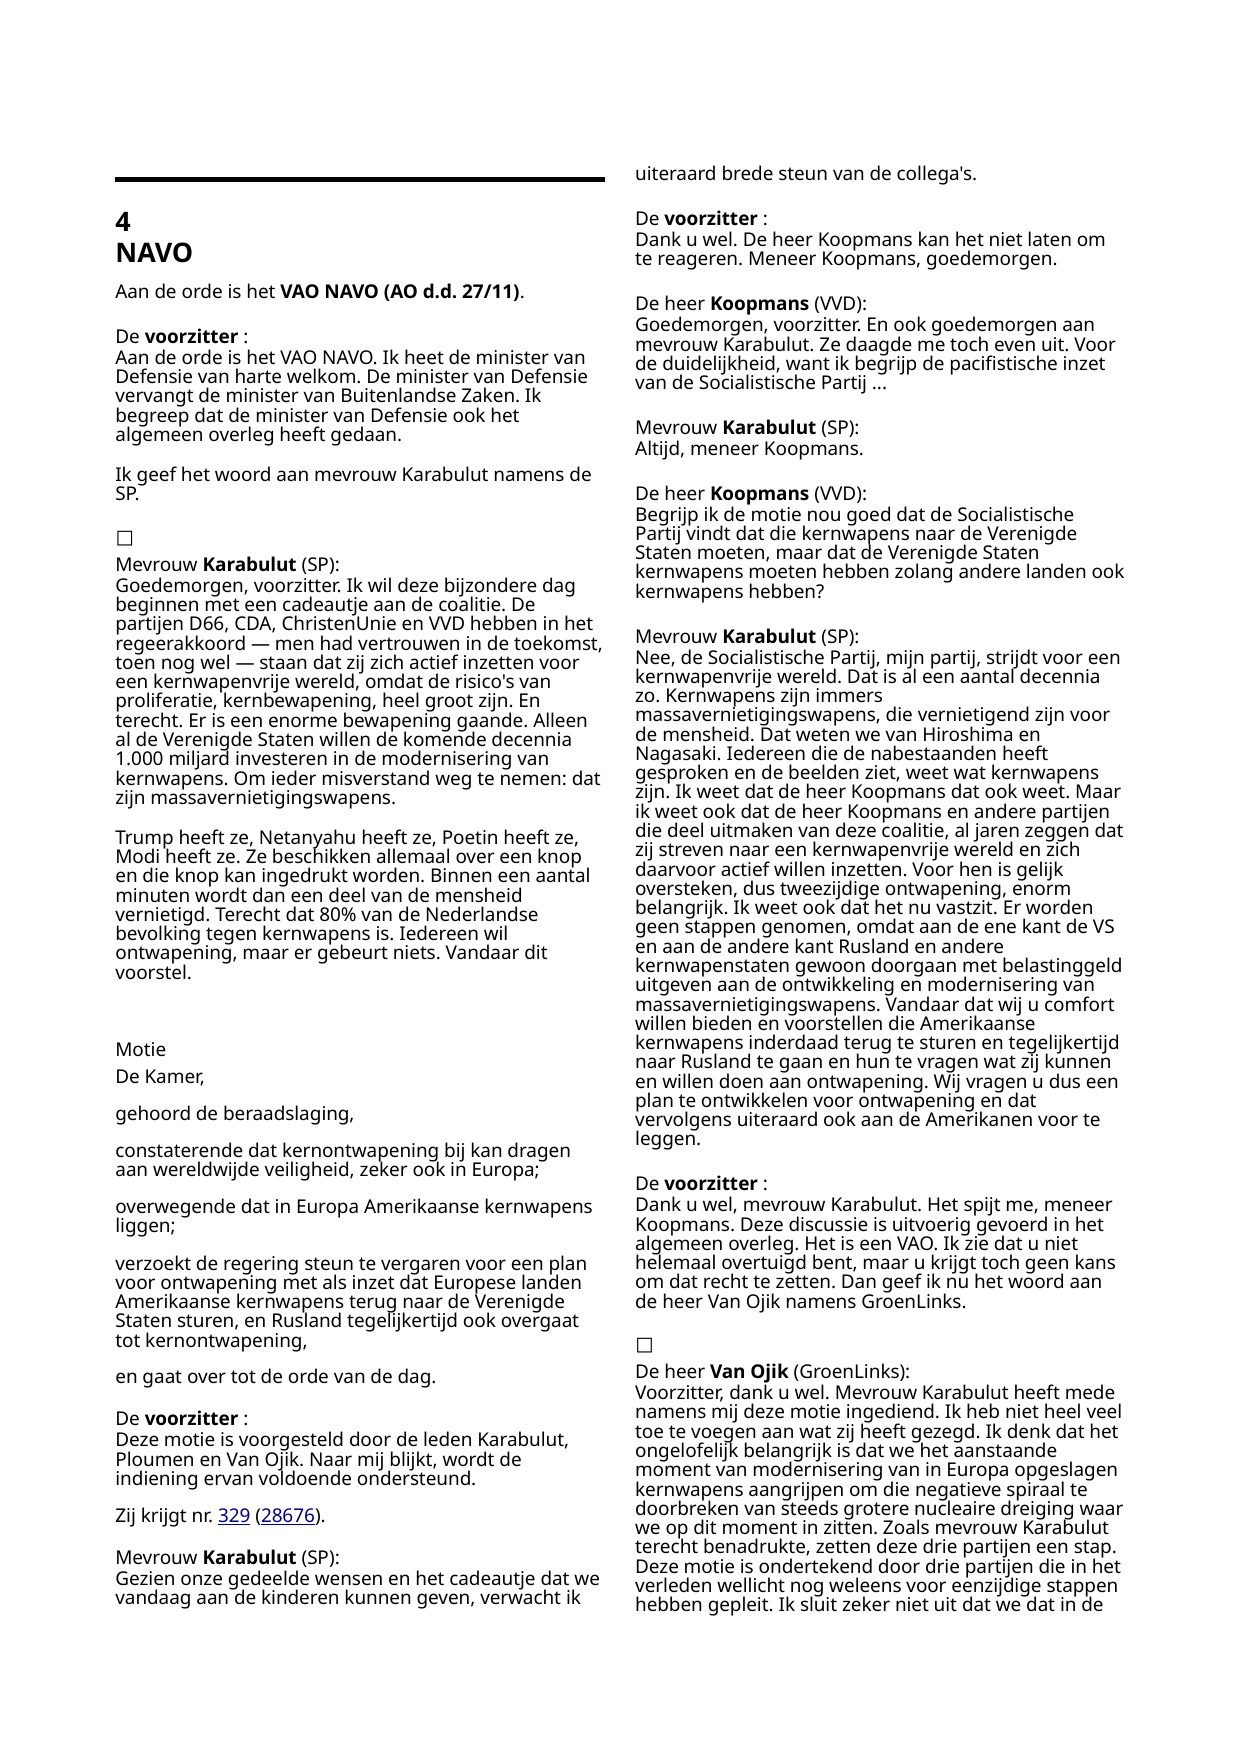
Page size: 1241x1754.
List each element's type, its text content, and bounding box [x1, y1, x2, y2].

text NAVO [115, 239, 605, 283]
text Aan de orde is het VAO NAVO (AO d.d. 27/11). [115, 283, 605, 302]
text verzoekt de regering steun te vergaren voor een plan voor ontwapening met als inzet dat Europese landen Amerikaanse kernwapens terug naar de Verenigde Staten sturen, en Rusland tegelijkertijd ook overgaat tot kernontwapening, [115, 1254, 605, 1351]
text en gaat over tot de orde van de dag. [115, 1368, 605, 1388]
text uiteraard brede steun van de collega's. [635, 165, 1125, 184]
text Mevrouw Karabulut (SP): [115, 551, 605, 577]
text Mevrouw Karabulut (SP): [635, 623, 1125, 649]
text Dank u wel. De heer Koopmans kan het niet laten om te reageren. Meneer Koopmans, goedemorgen. [635, 231, 1125, 270]
text 4 [115, 203, 605, 239]
text Motie [115, 1036, 605, 1062]
text ⬜ [635, 1333, 1125, 1358]
text Dank u wel, mevrouw Karabulut. Het spijt me, meneer Koopmans. Deze discussie is uitvoerig gevoerd in het algemeen overleg. Het is een VAO. Ik zie dat u niet helemaal overtuigd bent, maar u krijgt toch geen kans om dat recht te zetten. Dan geef ik nu het woord aan de heer Van Ojik namens GroenLinks. [635, 1196, 1125, 1312]
text Goedemorgen, voorzitter. Ik wil deze bijzondere dag beginnen met een cadeautje aan de coalitie. De partijen D66, CDA, ChristenUnie en VVD hebben in het regeerakkoord — men had vertrouwen in de toekomst, toen nog wel — staan dat zij zich actief inzetten voor een kernwapenvrije wereld, omdat de risico's van proliferatie, kernbewapening, heel groot zijn. En terecht. Er is een enorme bewapening gaande. Alleen al de Verenigde Staten willen de komende decennia 1.000 miljard investeren in de modernisering van kernwapens. Om ieder misverstand weg te nemen: dat zijn massavernietigingswapens. [115, 577, 605, 808]
text Trump heeft ze, Netanyahu heeft ze, Poetin heeft ze, Modi heeft ze. Ze beschikken allemaal over een knop en die knop kan ingedrukt worden. Binnen een aantal minuten wordt dan een deel van de mensheid vernietigd. Terecht dat 80% van de Nederlandse bevolking tegen kernwapens is. Iedereen wil ontwapening, maar er gebeurt niets. Vandaar dit voorstel. [115, 829, 605, 983]
text Deze motie is voorgesteld door de leden Karabulut, Ploumen en Van Ojik. Naar mij blijkt, wordt de indiening ervan voldoende ondersteund. [115, 1431, 605, 1489]
text Ik geef het woord aan mevrouw Karabulut namens de SP. [115, 466, 605, 504]
text De heer Van Ojik (GroenLinks): [635, 1358, 1125, 1384]
text De voorzitter : [115, 323, 605, 349]
text overwegende dat in Europa Amerikaanse kernwapens liggen; [115, 1198, 605, 1237]
text Goedemorgen, voorzitter. En ook goedemorgen aan mevrouw Karabulut. Ze daagde me toch even uit. Voor de duidelijkheid, want ik begrijp de pacifistische inzet van de Socialistische Partij ... [635, 316, 1125, 393]
text De heer Koopmans (VVD): [635, 480, 1125, 506]
text De heer Koopmans (VVD): [635, 291, 1125, 316]
text Altijd, meneer Koopmans. [635, 440, 1125, 459]
text Begrijp ik de motie nou goed dat de Socialistische Partij vindt dat die kernwapens naar de Verenigde Staten moeten, maar dat de Verenigde Staten kernwapens moeten hebben zolang andere landen ook kernwapens hebben? [635, 506, 1125, 602]
text Gezien onze gedeelde wensen en het cadeautje dat we vandaag aan de kinderen kunnen geven, verwacht ik [115, 1569, 605, 1608]
text ⬜ [115, 525, 605, 551]
text Mevrouw Karabulut (SP): [115, 1544, 605, 1569]
text Mevrouw Karabulut (SP): [635, 414, 1125, 440]
text Nee, de Socialistische Partij, mijn partij, strijdt voor een kernwapenvrije wereld. Dat is al een aantal decennia zo. Kernwapens zijn immers massavernietigingswapens, die vernietigend zijn voor de mensheid. Dat weten we van Hiroshima en Nagasaki. Iedereen die de nabestaanden heeft gesproken en de beelden ziet, weet wat kernwapens zijn. Ik weet dat de heer Koopmans dat ook weet. Maar ik weet ook dat de heer Koopmans en andere partijen die deel uitmaken van deze coalitie, al jaren zeggen dat zij streven naar een kernwapenvrije wereld en zich daarvoor actief willen inzetten. Voor hen is gelijk oversteken, dus tweezijdige ontwapening, enorm belangrijk. Ik weet ook dat het nu vastzit. Er worden geen stappen genomen, omdat aan de ene kant de VS en aan de andere kant Rusland en andere kernwapenstaten gewoon doorgaan met belastinggeld uitgeven aan de ontwikkeling en modernisering van massavernietigingswapens. Vandaar dat wij u comfort willen bieden en voorstellen die Amerikaanse kernwapens inderdaad terug te sturen en tegelijkertijd naar Rusland te gaan en hun te vragen wat zij kunnen en willen doen aan ontwapening. Wij vragen u dus een plan te ontwikkelen voor ontwapening en dat vervolgens uiteraard ook aan de Amerikanen voor te leggen. [635, 649, 1125, 1150]
text Voorzitter, dank u wel. Mevrouw Karabulut heeft mede namens mij deze motie ingediend. Ik heb niet heel veel toe te voegen aan wat zij heeft gezegd. Ik denk dat het ongelofelijk belangrijk is dat we het aanstaande moment van modernisering van in Europa opgeslagen kernwapens aangrijpen om die negatieve spiraal te doorbreken van steeds grotere nucleaire dreiging waar we op dit moment in zitten. Zoals mevrouw Karabulut terecht benadrukte, zetten deze drie partijen een stap. Deze motie is ondertekend door drie partijen die in het verleden wellicht nog weleens voor eenzijdige stappen hebben gepleit. Ik sluit zeker niet uit dat we dat in de [635, 1384, 1125, 1615]
text De voorzitter : [115, 1406, 605, 1431]
text De Kamer, [115, 1068, 605, 1087]
text constaterende dat kernontwapening bij kan dragen aan wereldwijde veiligheid, zeker ook in Europa; [115, 1142, 605, 1181]
text Aan de orde is het VAO NAVO. Ik heet de minister van Defensie van harte welkom. De minister van Defensie vervangt de minister van Buitenlandse Zaken. Ik begreep dat de minister van Defensie ook het algemeen overleg heeft gedaan. [115, 349, 605, 445]
text De voorzitter : [635, 1171, 1125, 1196]
text De voorzitter : [635, 205, 1125, 231]
text Zij krijgt nr. 329 (28676). [115, 1507, 605, 1526]
text gehoord de beraadslaging, [115, 1105, 605, 1124]
